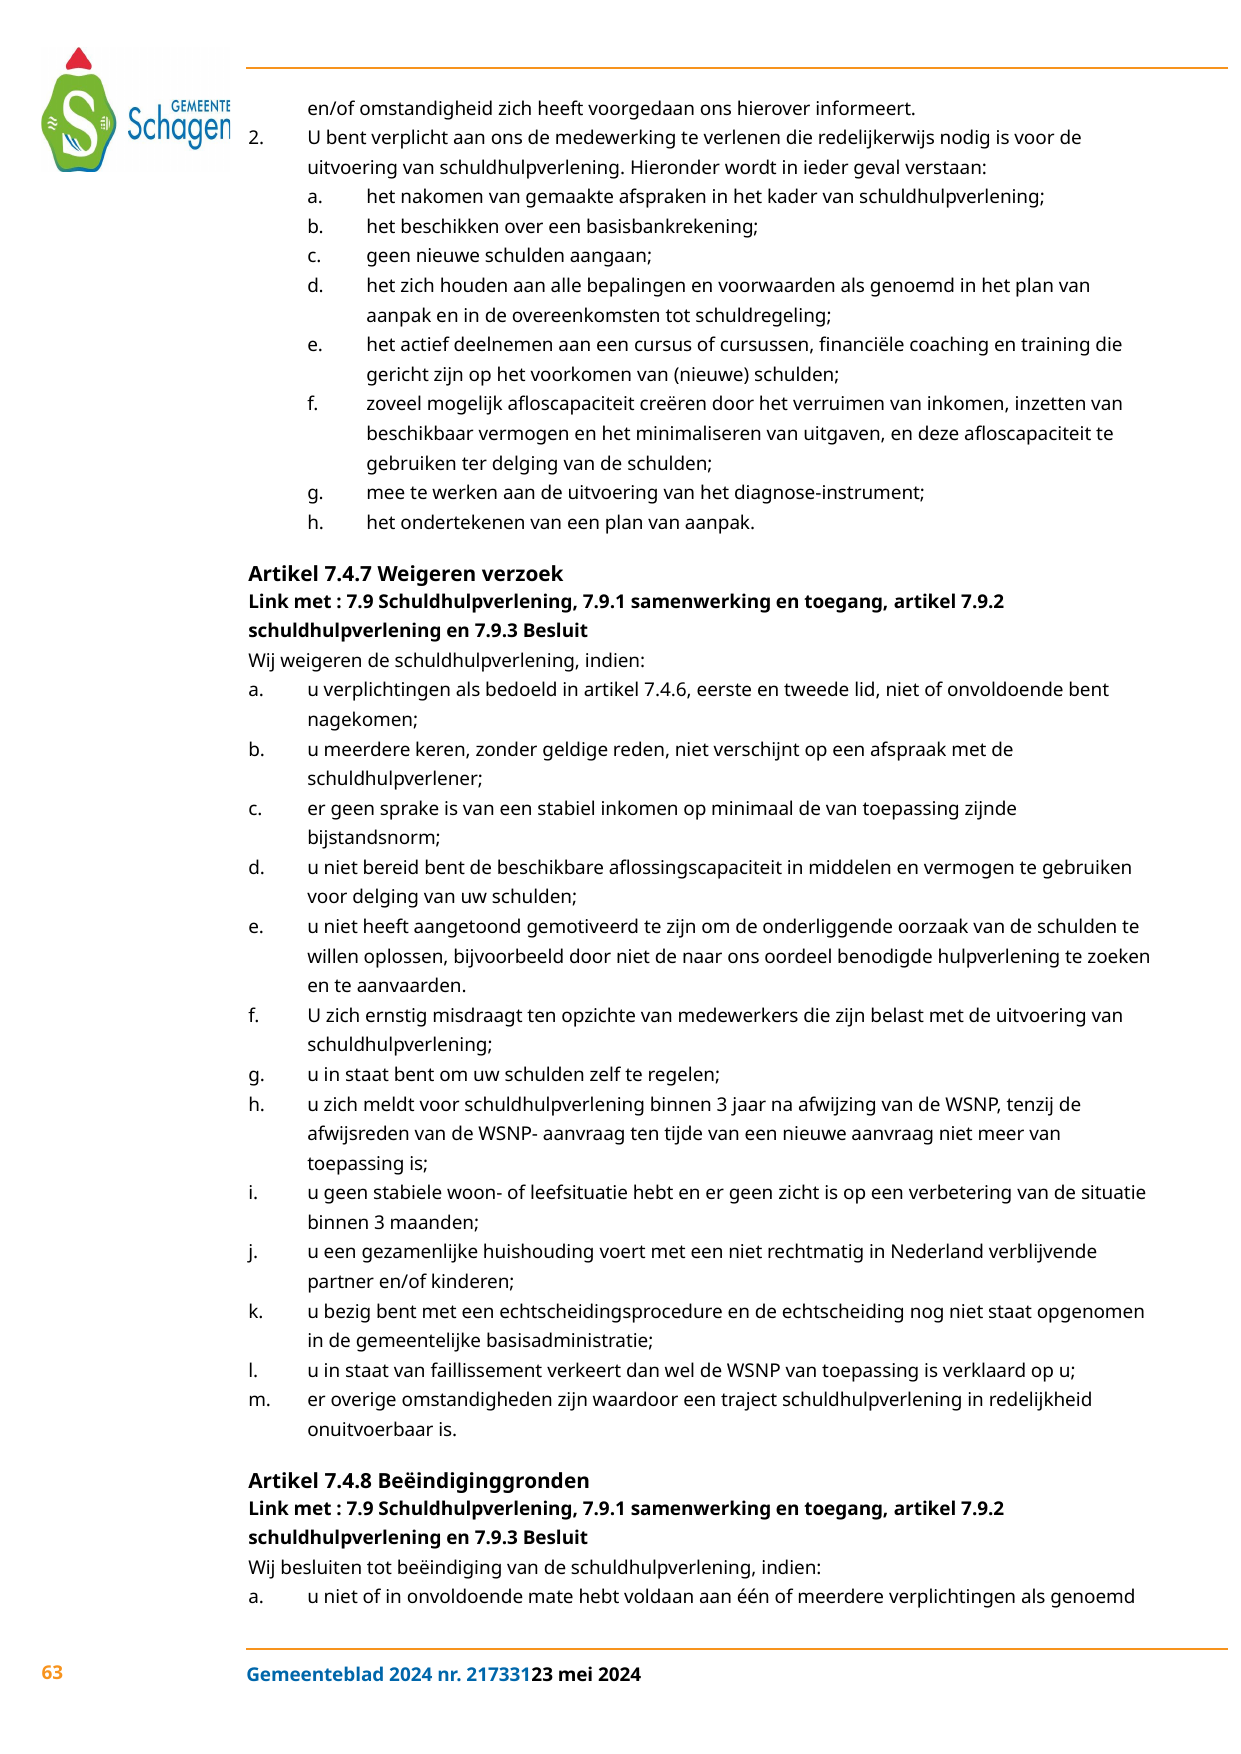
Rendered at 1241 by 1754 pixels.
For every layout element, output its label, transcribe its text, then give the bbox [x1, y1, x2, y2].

text Artikel 7.4.7 Weigeren verzoek [248, 559, 1152, 588]
list u meerdere keren, zonder geldige reden, niet verschijnt op een afspraak met de schuldhulpverlener; [248, 736, 1152, 791]
list er overige omstandigheden zijn waardoor een traject schuldhulpverlening in redelijkheid onuitvoerbaar is. [248, 1387, 1152, 1442]
list u in staat bent om uw schulden zelf te regelen; [248, 1061, 1152, 1087]
list het actief deelnemen aan een cursus of cursussen, financiële coaching en training die gericht zijn op het voorkomen van (nieuwe) schulden; [307, 331, 1152, 387]
list u bezig bent met een echtscheidingsprocedure en de echtscheiding nog niet staat opgenomen in de gemeentelijke basisadministratie; [248, 1298, 1152, 1353]
list u verplichtingen als bedoeld in artikel 7.4.6, eerste en tweede lid, niet of onvoldoende bent nagekomen; [248, 677, 1152, 732]
text Wij weigeren de schuldhulpverlening, indien: [248, 647, 1152, 673]
list zoveel mogelijk afloscapaciteit creëren door het verruimen van inkomen, inzetten van beschikbaar vermogen en het minimaliseren van uitgaven, en deze afloscapaciteit te gebruiken ter delging van de schulden; [307, 391, 1152, 476]
list u geen stabiele woon- of leefsituatie hebt en er geen zicht is op een verbetering van de situatie binnen 3 maanden; [248, 1179, 1152, 1235]
list er geen sprake is van een stabiel inkomen op minimaal de van toepassing zijnde bijstandsnorm; [248, 795, 1152, 850]
text Link met : 7.9 Schuldhulpverlening, 7.9.1 samenwerking en toegang, artikel 7.9.2 schuldhulpverlening en 7.9.3 Besluit [248, 1495, 1152, 1550]
text Link met : 7.9 Schuldhulpverlening, 7.9.1 samenwerking en toegang, artikel 7.9.2 schuldhulpverlening en 7.9.3 Besluit [248, 588, 1152, 643]
list u niet of in onvoldoende mate hebt voldaan aan één of meerdere verplichtingen als genoemd [248, 1584, 1152, 1609]
list u een gezamenlijke huishouding voert met een niet rechtmatig in Nederland verblijvende partner en/of kinderen; [248, 1239, 1152, 1294]
list u niet heeft aangetoond gemotiveerd te zijn om de onderliggende oorzaak van de schulden te willen oplossen, bijvoorbeeld door niet de naar ons oordeel benodigde hulpverlening te zoeken en te aanvaarden. [248, 913, 1152, 998]
text Wij besluiten tot beëindiging van de schuldhulpverlening, indien: [248, 1554, 1152, 1580]
list U bent verplicht aan ons de medewerking te verlenen die redelijkerwijs nodig is voor de uitvoering van schuldhulpverlening. Hieronder wordt in ieder geval verstaan: [248, 124, 1152, 180]
list het zich houden aan alle bepalingen en voorwaarden als genoemd in het plan van aanpak en in de overeenkomsten tot schuldregeling; [307, 272, 1152, 328]
list het beschikken over een basisbankrekening; [307, 213, 1152, 239]
list u in staat van faillissement verkeert dan wel de WSNP van toepassing is verklaard op u; [248, 1357, 1152, 1383]
list geen nieuwe schulden aangaan; [307, 243, 1152, 268]
list u niet bereid bent de beschikbare aflossingscapaciteit in middelen en vermogen te gebruiken voor delging van uw schulden; [248, 854, 1152, 909]
list het ondertekenen van een plan van aanpak. [307, 509, 1152, 535]
list het nakomen van gemaakte afspraken in het kader van schuldhulpverlening; [307, 183, 1152, 209]
list u zich meldt voor schuldhulpverlening binnen 3 jaar na afwijzing van de WSNP, tenzij de afwijsreden van de WSNP- aanvraag ten tijde van een nieuwe aanvraag niet meer van toepassing is; [248, 1091, 1152, 1176]
text Artikel 7.4.8 Beëindiginggronden [248, 1467, 1152, 1495]
list U zich ernstig misdraagt ten opzichte van medewerkers die zijn belast met de uitvoering van schuldhulpverlening; [248, 1002, 1152, 1057]
list mee te werken aan de uitvoering van het diagnose-instrument; [307, 479, 1152, 505]
picture [41, 47, 231, 172]
list en/of omstandigheid zich heeft voorgedaan ons hierover informeert. [248, 95, 1152, 121]
